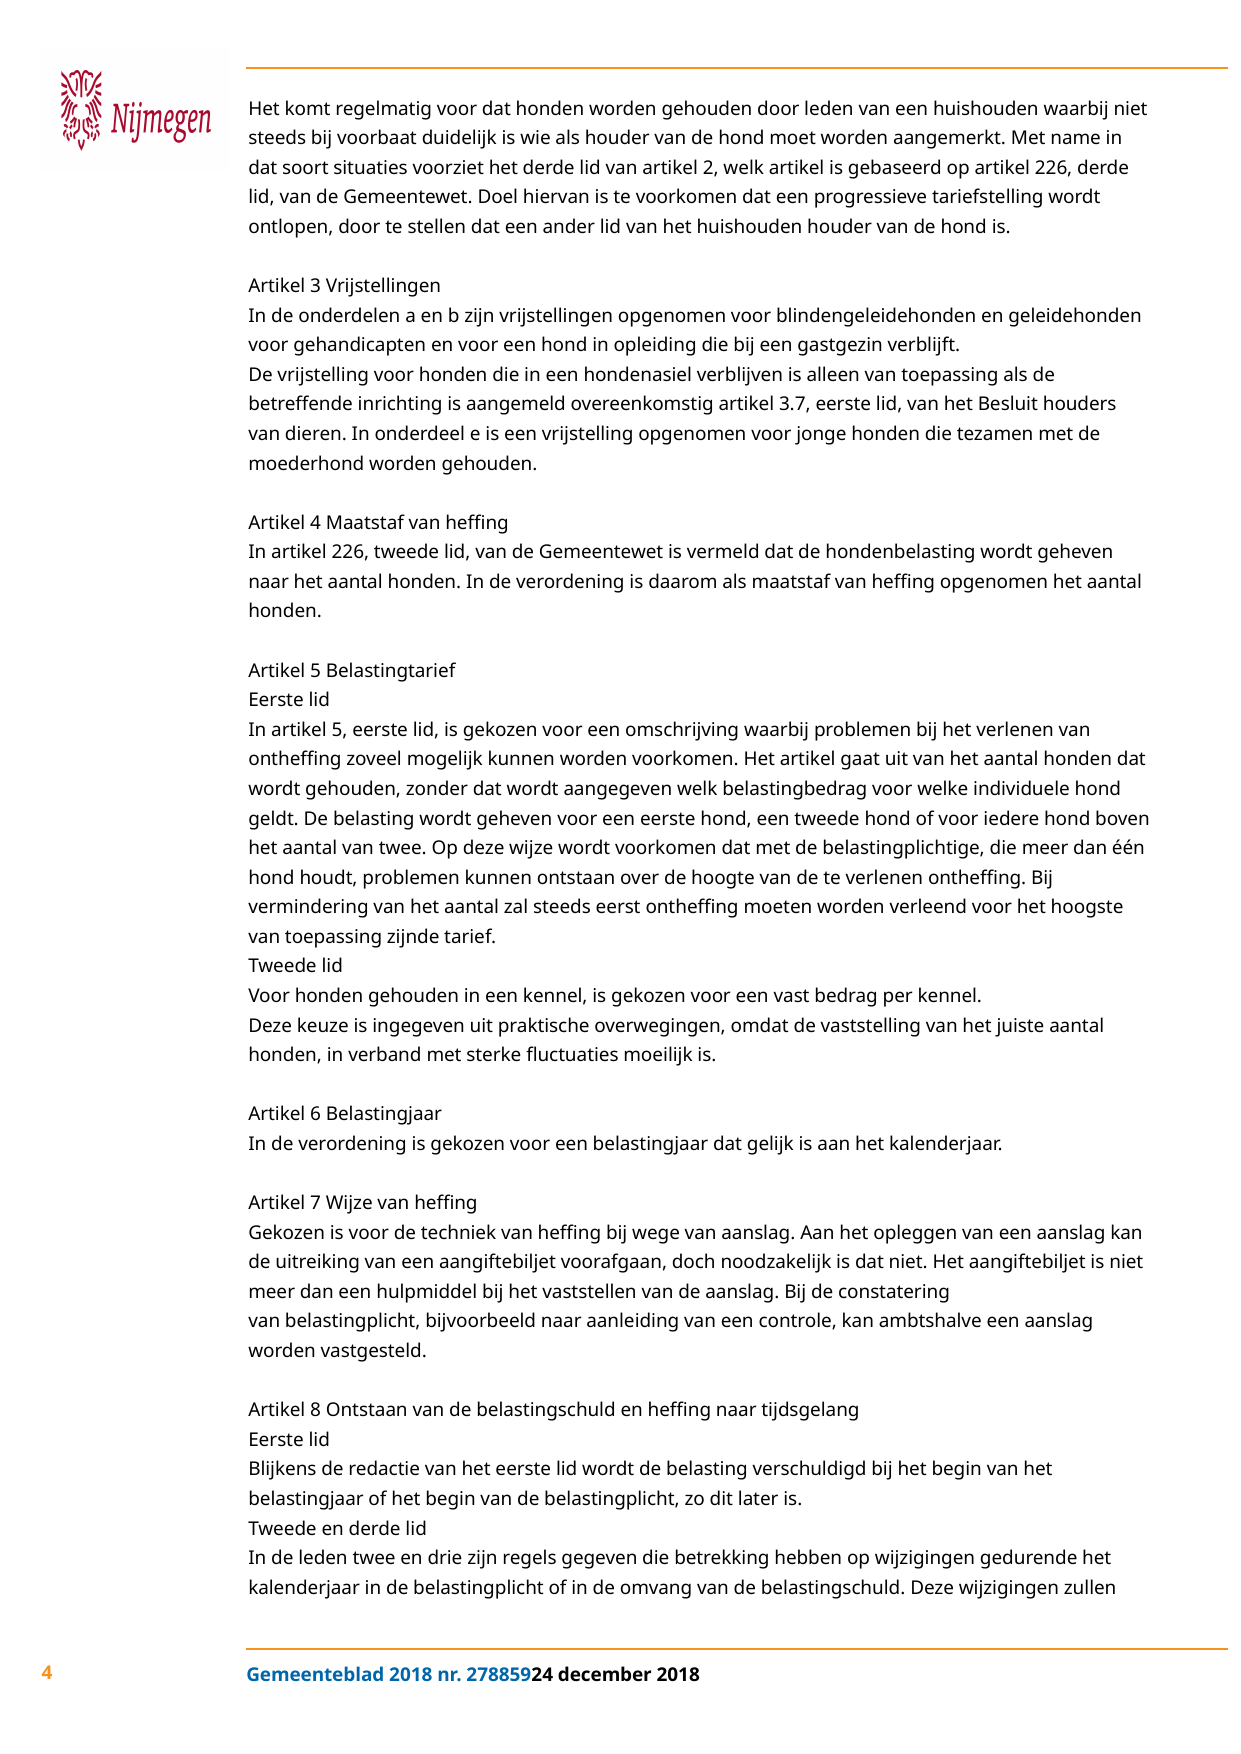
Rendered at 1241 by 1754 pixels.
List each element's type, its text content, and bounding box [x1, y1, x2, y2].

text Blijkens de redactie van het eerste lid wordt de belasting verschuldigd bij het begin van het belastingjaar of het begin van de belastingplicht, zo dit later is. [248, 1456, 1152, 1511]
text De vrijstelling voor honden die in een hondenasiel verblijven is alleen van toepassing als de betreffende inrichting is aangemeld overeenkomstig artikel 3.7, eerste lid, van het Besluit houders van dieren. In onderdeel e is een vrijstelling opgenomen voor jonge honden die tezamen met de moederhond worden gehouden. [248, 361, 1152, 476]
text Artikel 7 Wijze van heffing [248, 1189, 1152, 1215]
text Het komt regelmatig voor dat honden worden gehouden door leden van een huishouden waarbij niet steeds bij voorbaat duidelijk is wie als houder van de hond moet worden aangemerkt. Met name in dat soort situaties voorziet het derde lid van artikel 2, welk artikel is gebaseerd op artikel 226, derde lid, van de Gemeentewet. Doel hiervan is te voorkomen dat een progressieve tariefstelling wordt ontlopen, door te stellen dat een ander lid van het huishouden houder van de hond is. [248, 95, 1152, 239]
text Voor honden gehouden in een kennel, is gekozen voor een vast bedrag per kennel. [248, 982, 1152, 1008]
text Gekozen is voor de techniek van heffing bij wege van aanslag. Aan het opleggen van een aanslag kan de uitreiking van een aangiftebiljet voorafgaan, doch noodzakelijk is dat niet. Het aangiftebiljet is niet meer dan een hulpmiddel bij het vaststellen van de aanslag. Bij de constatering [248, 1219, 1152, 1304]
text Artikel 3 Vrijstellingen [248, 272, 1152, 298]
text Deze keuze is ingegeven uit praktische overwegingen, omdat de vaststelling van het juiste aantal honden, in verband met sterke fluctuaties moeilijk is. [248, 1012, 1152, 1067]
text Eerste lid [248, 686, 1152, 712]
text Artikel 6 Belastingjaar [248, 1101, 1152, 1126]
text Tweede lid [248, 953, 1152, 978]
text van belastingplicht, bijvoorbeeld naar aanleiding van een controle, kan ambtshalve een aanslag worden vastgesteld. [248, 1308, 1152, 1363]
text Artikel 8 Ontstaan van de belastingschuld en heffing naar tijdsgelang [248, 1396, 1152, 1422]
text Artikel 4 Maatstaf van heffing [248, 509, 1152, 535]
text Artikel 5 Belastingtarief [248, 657, 1152, 683]
text In de verordening is gekozen voor een belastingjaar dat gelijk is aan het kalenderjaar. [248, 1130, 1152, 1156]
text In artikel 226, tweede lid, van de Gemeentewet is vermeld dat de hondenbelasting wordt geheven naar het aantal honden. In de verordening is daarom als maatstaf van heffing opgenomen het aantal honden. [248, 538, 1152, 623]
picture [41, 47, 231, 172]
text Tweede en derde lid [248, 1515, 1152, 1541]
text In de onderdelen a en b zijn vrijstellingen opgenomen voor blindengeleidehonden en geleidehonden voor gehandicapten en voor een hond in opleiding die bij een gastgezin verblijft. [248, 302, 1152, 357]
text Eerste lid [248, 1426, 1152, 1452]
text In artikel 5, eerste lid, is gekozen voor een omschrijving waarbij problemen bij het verlenen van ontheffing zoveel mogelijk kunnen worden voorkomen. Het artikel gaat uit van het aantal honden dat wordt gehouden, zonder dat wordt aangegeven welk belastingbedrag voor welke individuele hond geldt. De belasting wordt geheven voor een eerste hond, een tweede hond of voor iedere hond boven het aantal van twee. Op deze wijze wordt voorkomen dat met de belastingplichtige, die meer dan één hond houdt, problemen kunnen ontstaan over de hoogte van de te verlenen ontheffing. Bij vermindering van het aantal zal steeds eerst ontheffing moeten worden verleend voor het hoogste van toepassing zijnde tarief. [248, 716, 1152, 949]
text In de leden twee en drie zijn regels gegeven die betrekking hebben op wijzigingen gedurende het kalenderjaar in de belastingplicht of in de omvang van de belastingschuld. Deze wijzigingen zullen [248, 1544, 1152, 1600]
